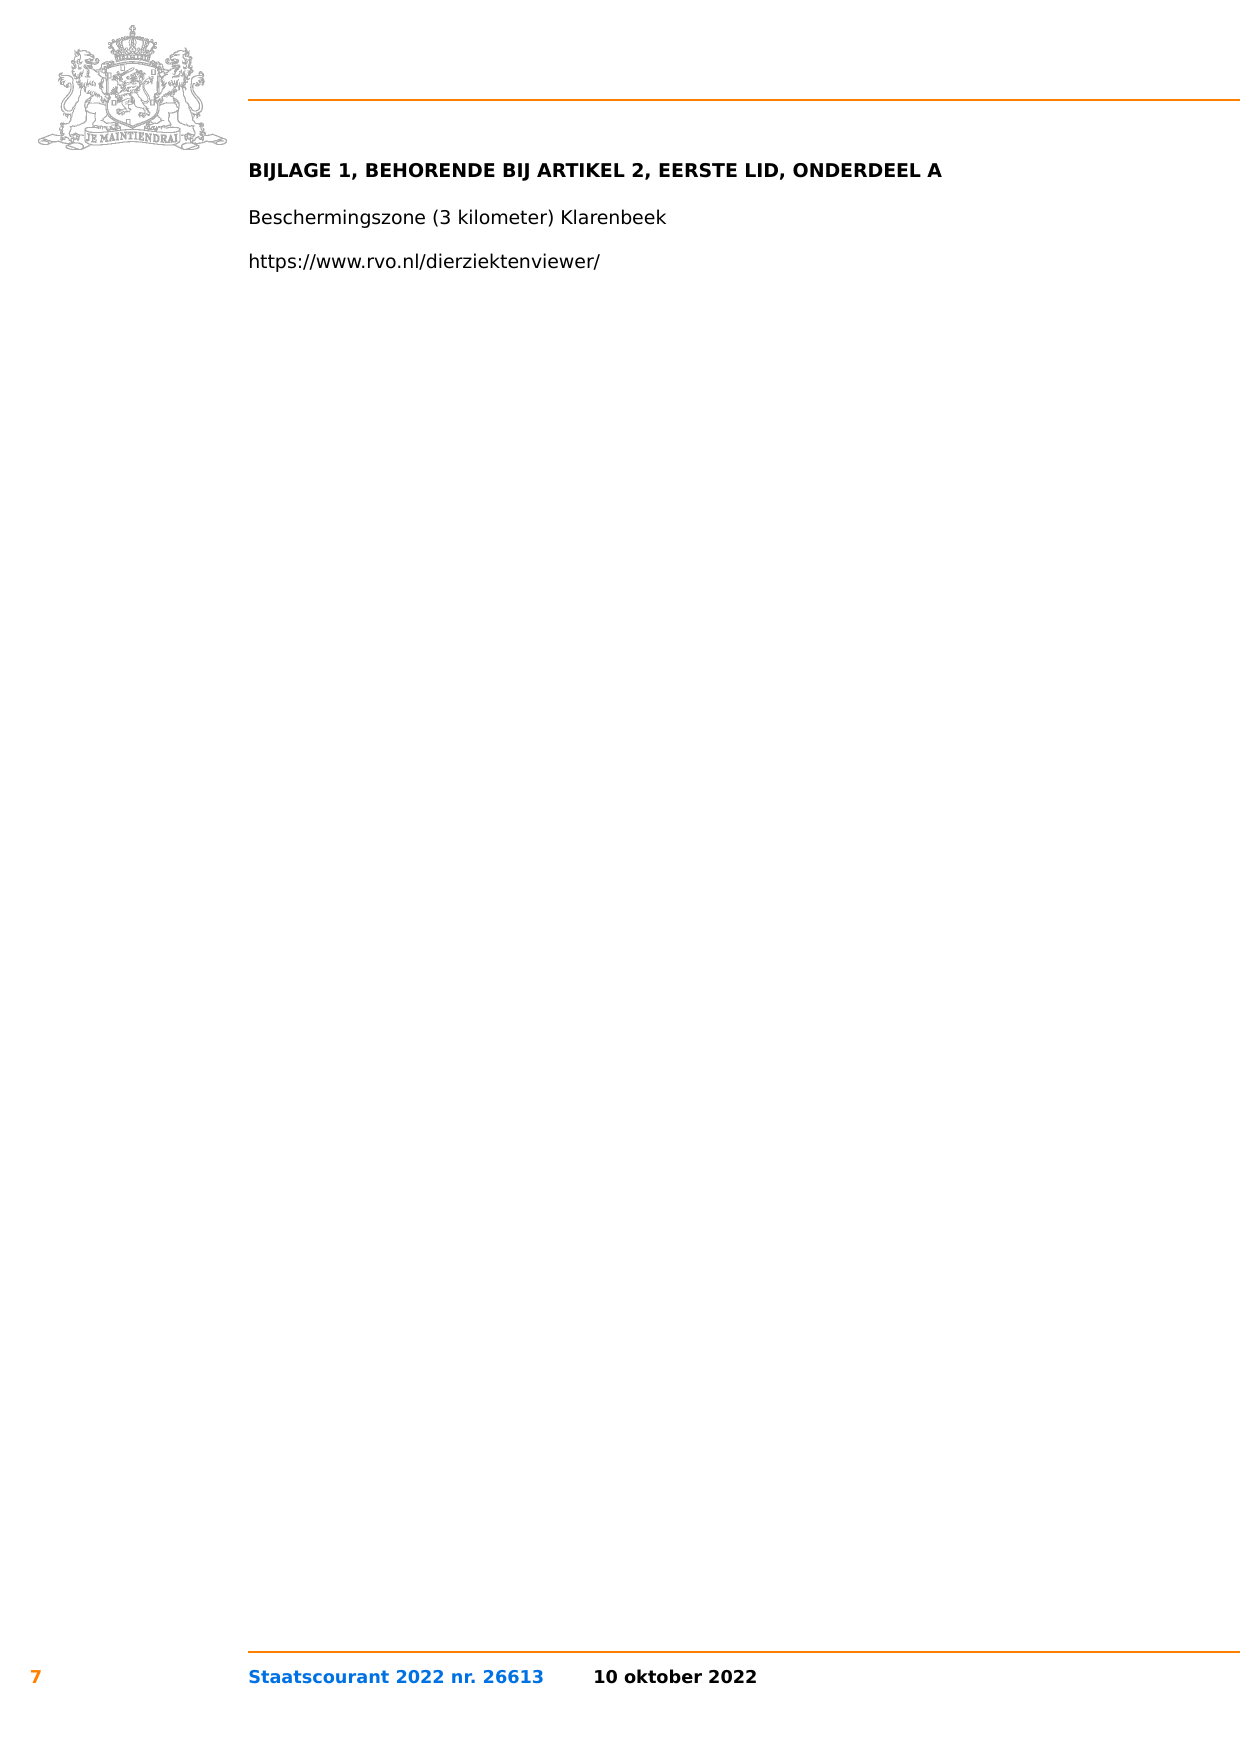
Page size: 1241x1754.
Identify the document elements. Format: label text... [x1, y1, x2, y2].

text https://www.rvo.nl/dierziektenviewer/ [248, 251, 1163, 273]
text Beschermingszone (3 kilometer) Klarenbeek [248, 207, 1163, 229]
subtitle BIJLAGE 1, BEHORENDE BIJ ARTIKEL 2, EERSTE LID, ONDERDEEL A [248, 160, 1163, 182]
picture [38, 25, 227, 150]
